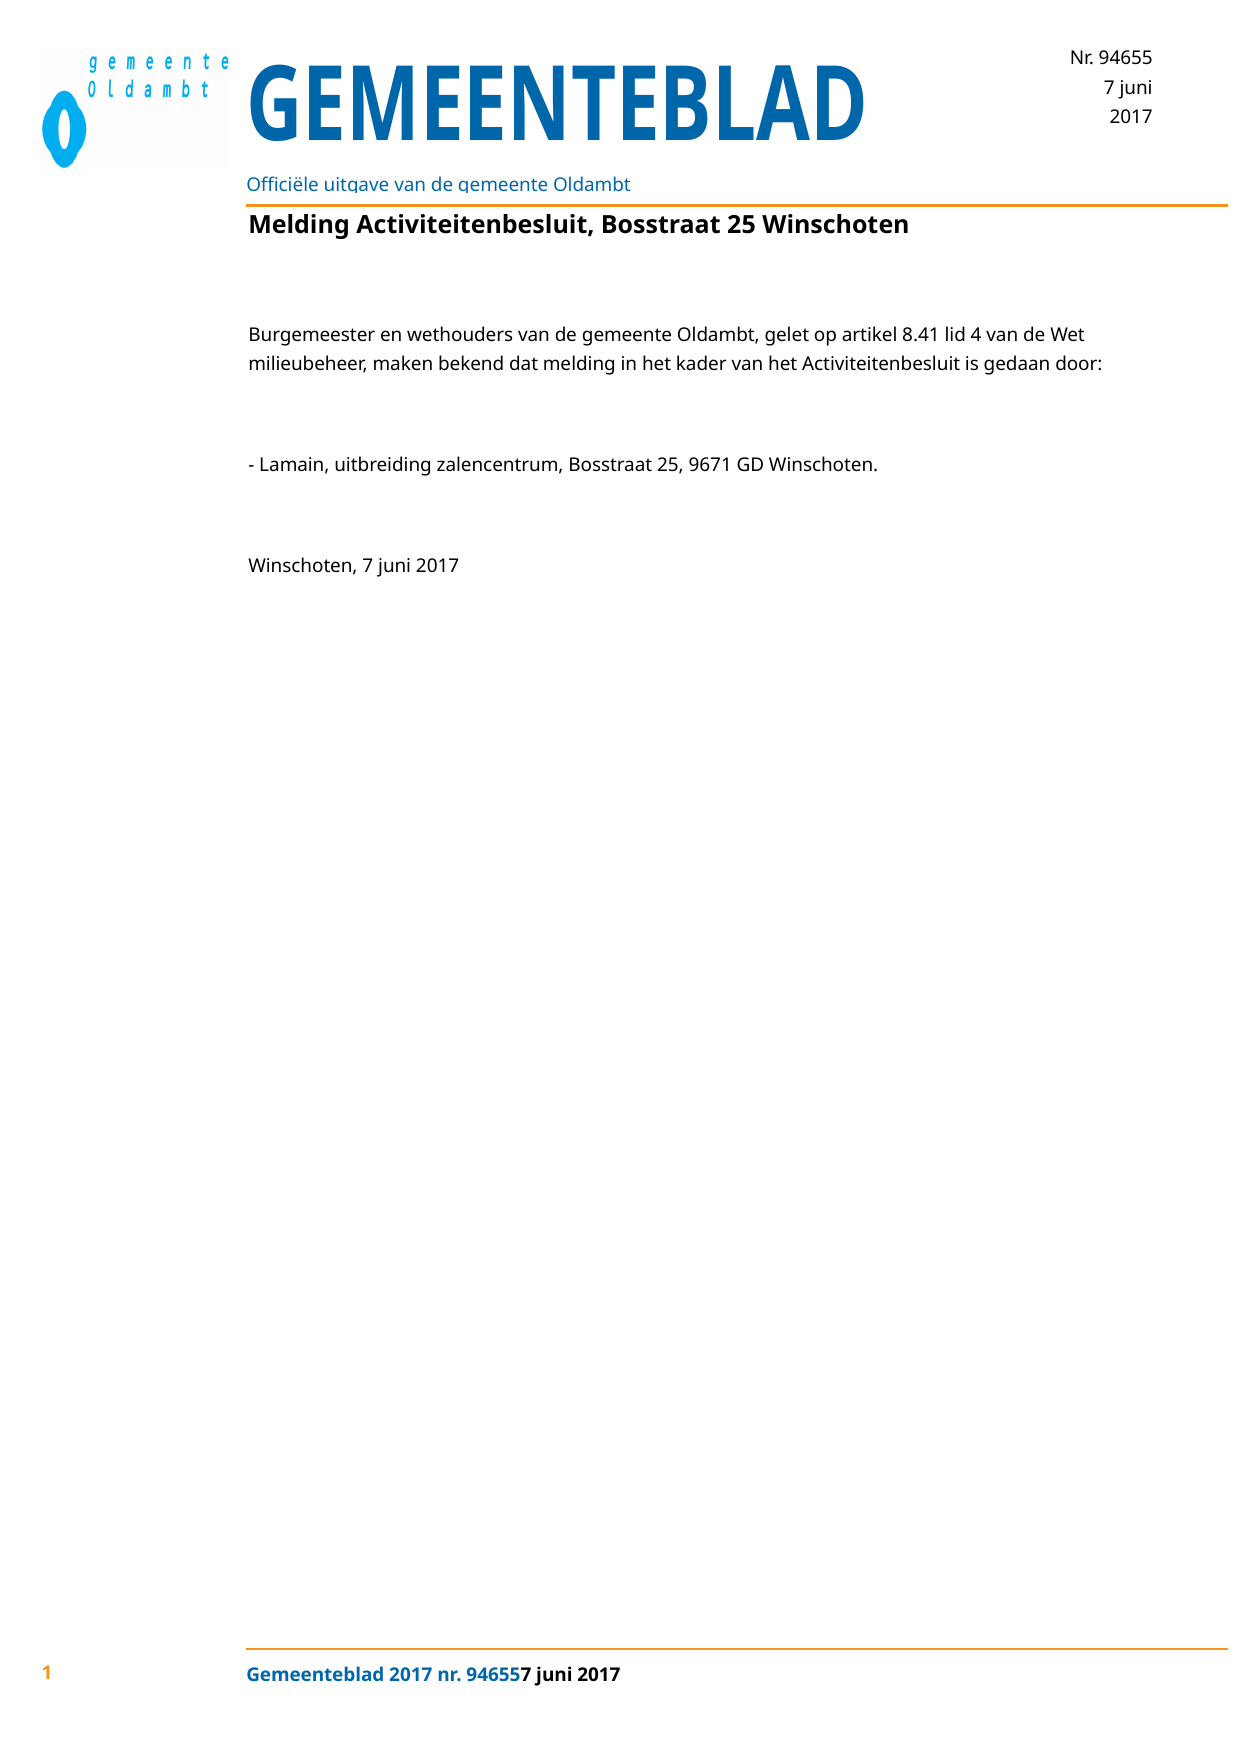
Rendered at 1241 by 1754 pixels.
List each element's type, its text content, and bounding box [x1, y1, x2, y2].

text Melding Activiteitenbesluit, Bosstraat 25 Winschoten [248, 207, 1152, 241]
text Winschoten, 7 juni 2017 [248, 552, 1152, 578]
text - Lamain, uitbreiding zalencentrum, Bosstraat 25, 9671 GD Winschoten. [248, 451, 1152, 477]
text Burgemeester en wethouders van de gemeente Oldambt, gelet op artikel 8.41 lid 4 van de Wet milieubeheer, maken bekend dat melding in het kader van het Activiteitenbesluit is gedaan door: [248, 321, 1152, 376]
picture [41, 47, 231, 172]
